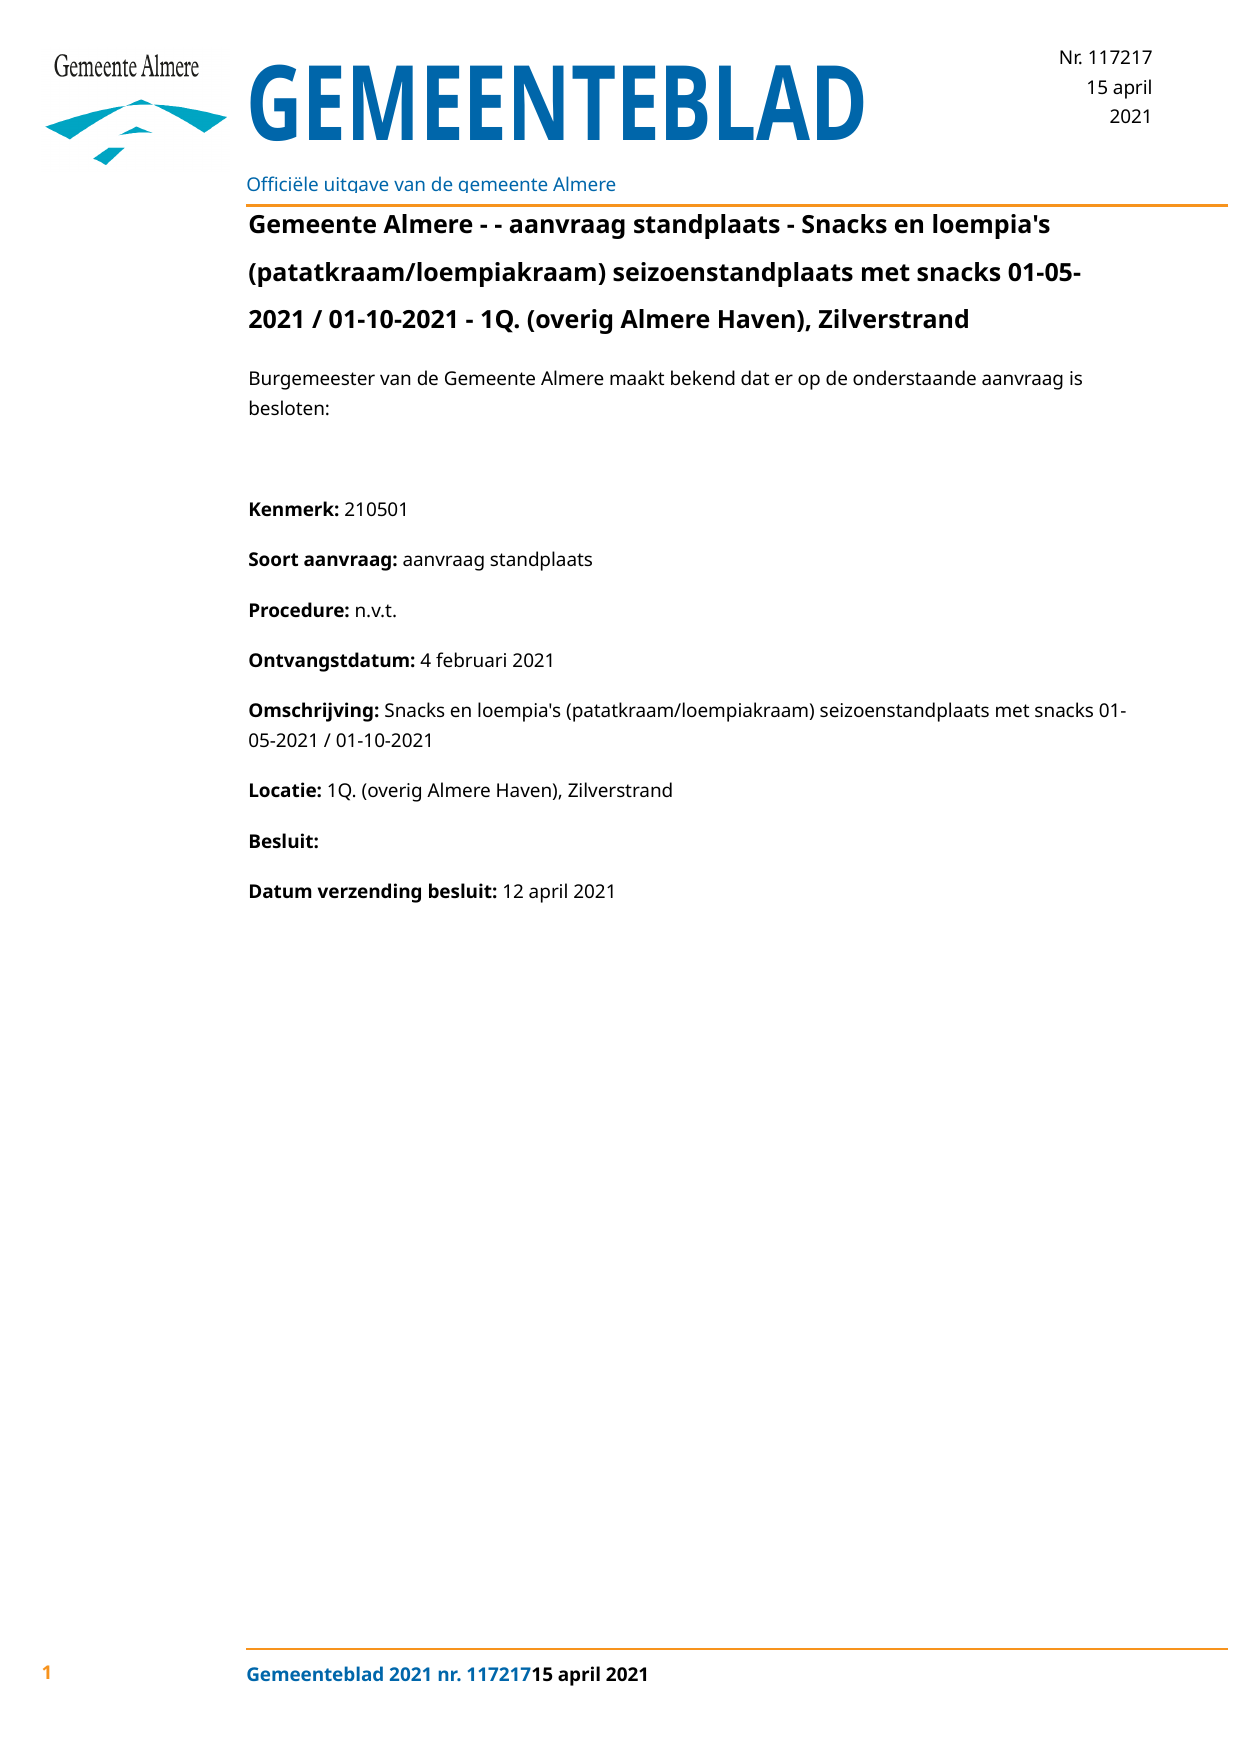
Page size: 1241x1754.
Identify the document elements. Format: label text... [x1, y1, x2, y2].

picture [41, 47, 231, 172]
text Datum verzending besluit: 12 april 2021 [248, 878, 1152, 904]
text Ontvangstdatum: 4 februari 2021 [248, 647, 1152, 673]
text Soort aanvraag: aanvraag standplaats [248, 546, 1152, 572]
text Besluit: [248, 828, 1152, 854]
text Kenmerk: 210501 [248, 496, 1152, 522]
text Procedure: n.v.t. [248, 597, 1152, 622]
text Burgemeester van de Gemeente Almere maakt bekend dat er op de onderstaande aanvraag is besloten: [248, 366, 1152, 421]
text Omschrijving: Snacks en loempia's (patatkraam/loempiakraam) seizoenstandplaats met snacks 01-05-2021 / 01-10-2021 [248, 698, 1152, 753]
text Gemeente Almere - - aanvraag standplaats - Snacks en loempia's (patatkraam/loempiakraam) seizoenstandplaats met snacks 01-05-2021 / 01-10-2021 - 1Q. (overig Almere Haven), Zilverstrand [248, 207, 1152, 336]
text Locatie: 1Q. (overig Almere Haven), Zilverstrand [248, 778, 1152, 803]
